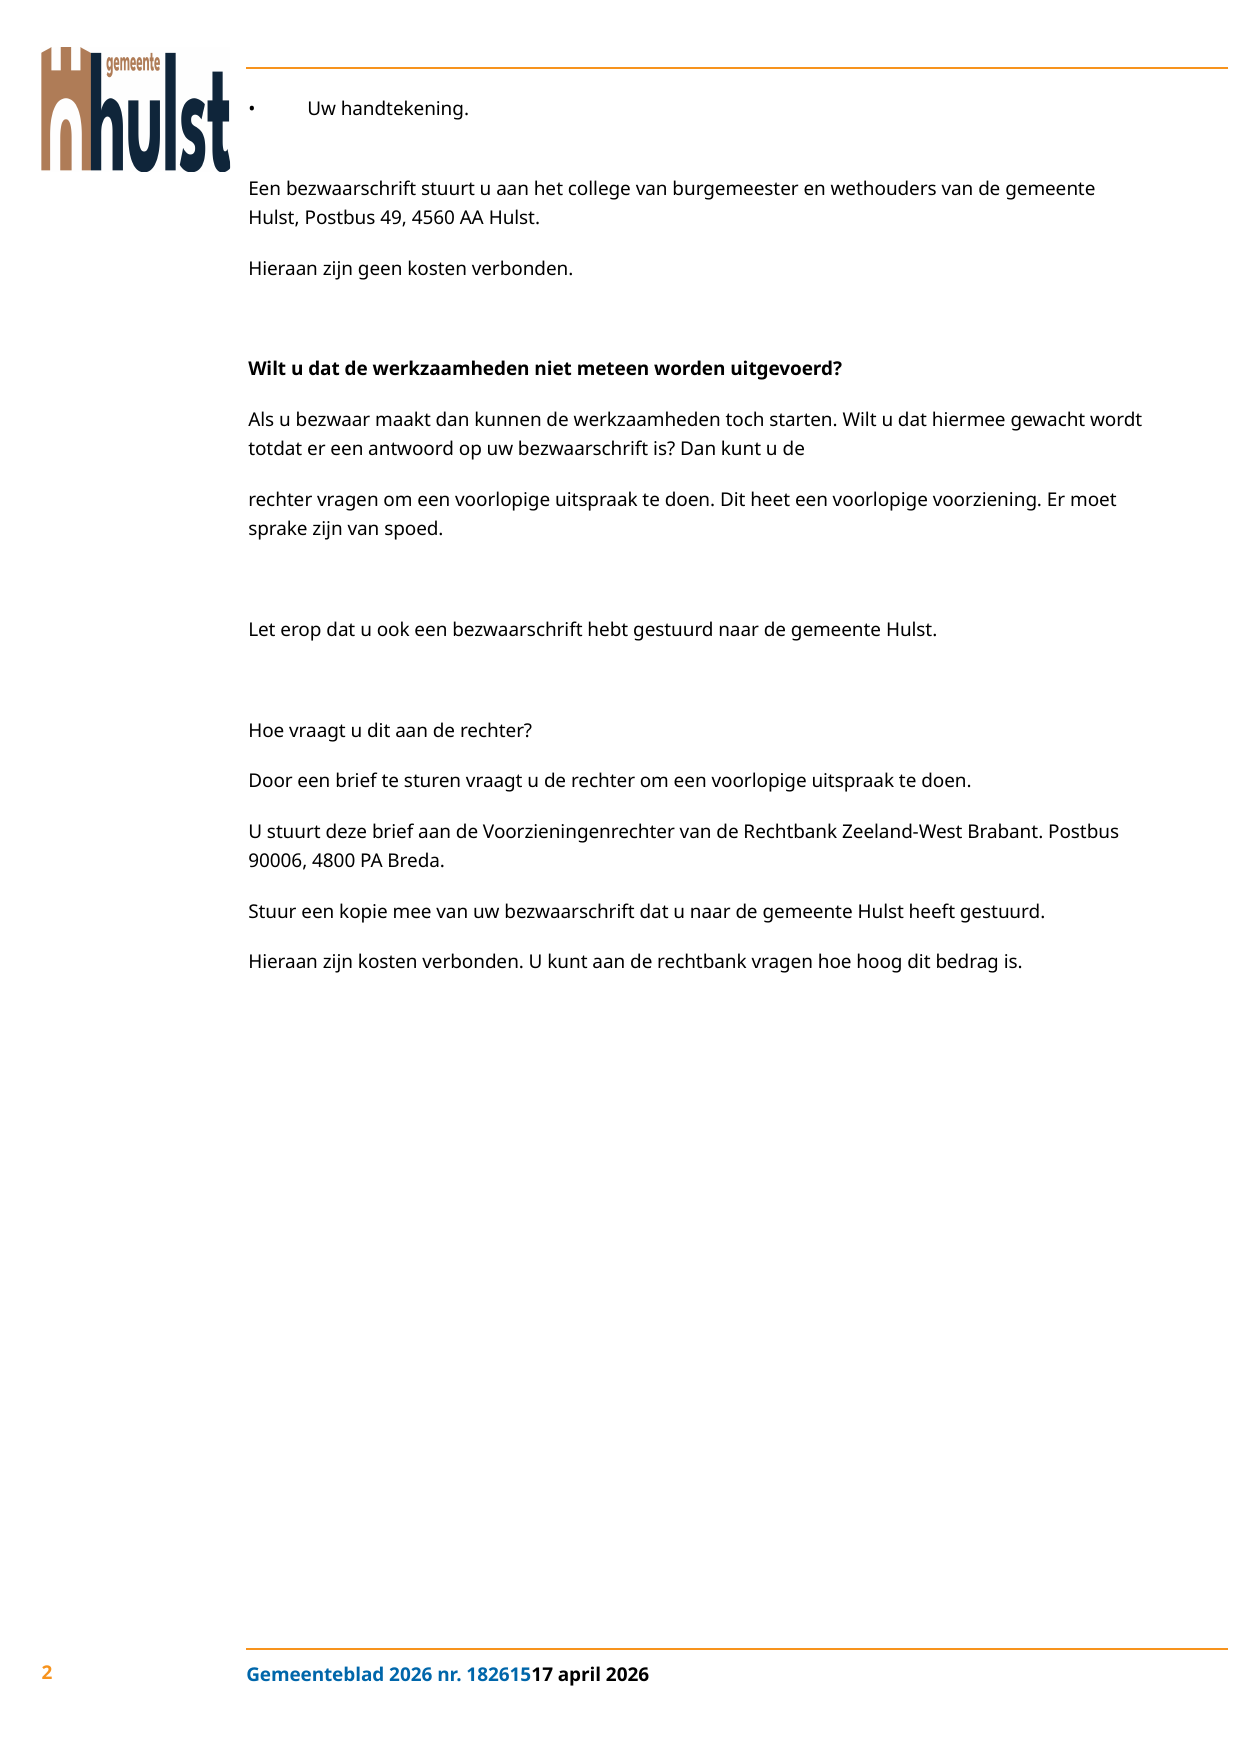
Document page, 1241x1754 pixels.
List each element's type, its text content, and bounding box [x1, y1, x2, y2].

text U stuurt deze brief aan de Voorzieningenrechter van de Rechtbank Zeeland-West Brabant. Postbus 90006, 4800 PA Breda. [248, 818, 1152, 873]
text Let erop dat u ook een bezwaarschrift hebt gestuurd naar de gemeente Hulst. [248, 616, 1152, 642]
text Hieraan zijn kosten verbonden. U kunt aan de rechtbank vragen hoe hoog dit bedrag is. [248, 948, 1152, 974]
text Hoe vraagt u dit aan de rechter? [248, 717, 1152, 743]
text Een bezwaarschrift stuurt u aan het college van burgemeester en wethouders van de gemeente Hulst, Postbus 49, 4560 AA Hulst. [248, 175, 1152, 230]
text Door een brief te sturen vraagt u de rechter om een voorlopige uitspraak te doen. [248, 768, 1152, 793]
list Uw handtekening. [248, 95, 1152, 121]
text rechter vragen om een voorlopige uitspraak te doen. Dit heet een voorlopige voorziening. Er moet sprake zijn van spoed. [248, 486, 1152, 541]
text Hieraan zijn geen kosten verbonden. [248, 255, 1152, 281]
picture [41, 47, 231, 172]
text Wilt u dat de werkzaamheden niet meteen worden uitgevoerd? [248, 356, 1152, 381]
text Stuur een kopie mee van uw bezwaarschrift dat u naar de gemeente Hulst heeft gestuurd. [248, 898, 1152, 924]
text Als u bezwaar maakt dan kunnen de werkzaamheden toch starten. Wilt u dat hiermee gewacht wordt totdat er een antwoord op uw bezwaarschrift is? Dan kunt u de [248, 406, 1152, 461]
